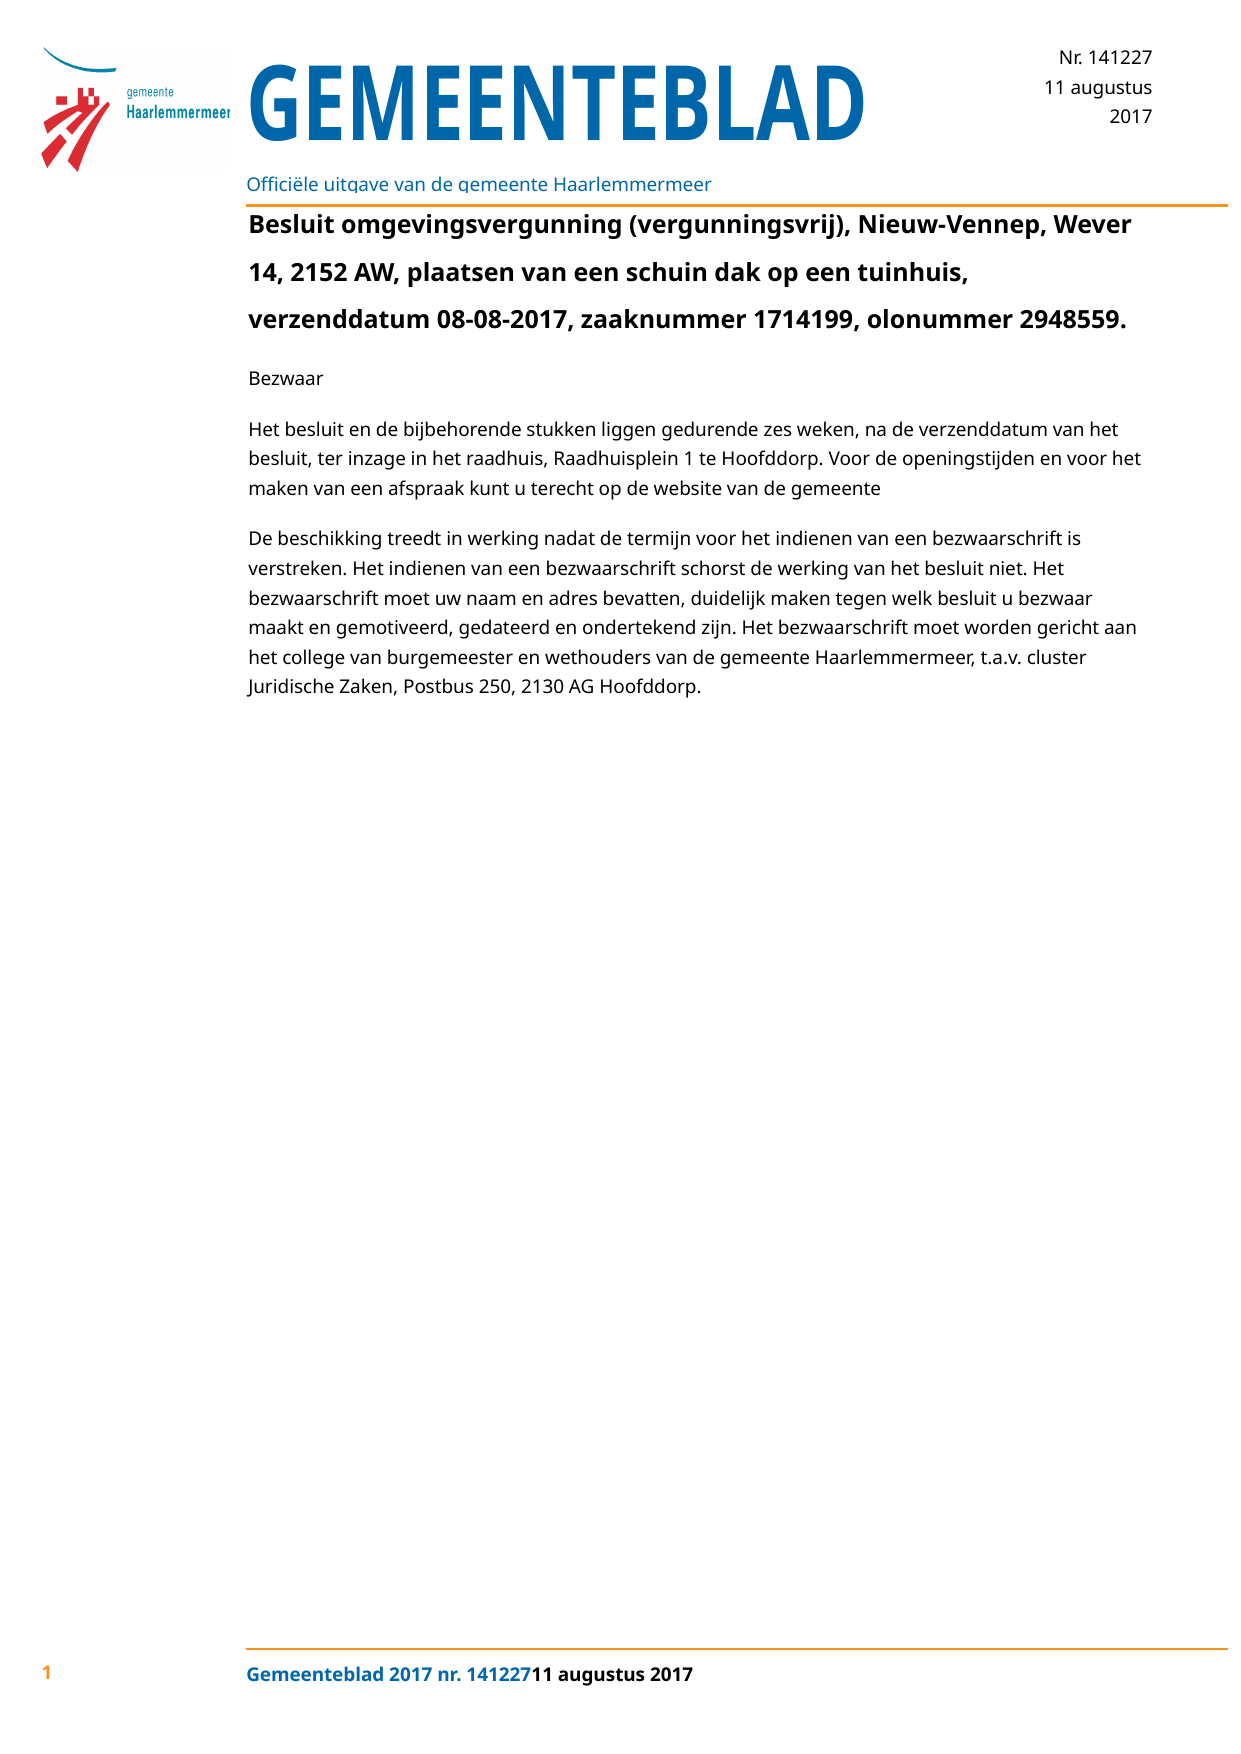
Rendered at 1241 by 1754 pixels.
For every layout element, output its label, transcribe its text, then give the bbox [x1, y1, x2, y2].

picture [41, 47, 231, 172]
text Het besluit en de bijbehorende stukken liggen gedurende zes weken, na de verzenddatum van het besluit, ter inzage in het raadhuis, Raadhuisplein 1 te Hoofddorp. Voor de openingstijden en voor het maken van een afspraak kunt u terecht op de website van de gemeente [248, 416, 1152, 501]
text Besluit omgevingsvergunning (vergunningsvrij), Nieuw-Vennep, Wever 14, 2152 AW, plaatsen van een schuin dak op een tuinhuis, verzenddatum 08-08-2017, zaaknummer 1714199, olonummer 2948559. [248, 207, 1152, 336]
text Bezwaar [248, 366, 1152, 391]
text De beschikking treedt in werking nadat de termijn voor het indienen van een bezwaarschrift is verstreken. Het indienen van een bezwaarschrift schorst de werking van het besluit niet. Het bezwaarschrift moet uw naam en adres bevatten, duidelijk maken tegen welk besluit u bezwaar maakt en gemotiveerd, gedateerd en ondertekend zijn. Het bezwaarschrift moet worden gericht aan het college van burgemeester en wethouders van de gemeente Haarlemmermeer, t.a.v. cluster Juridische Zaken, Postbus 250, 2130 AG Hoofddorp. [248, 526, 1152, 699]
